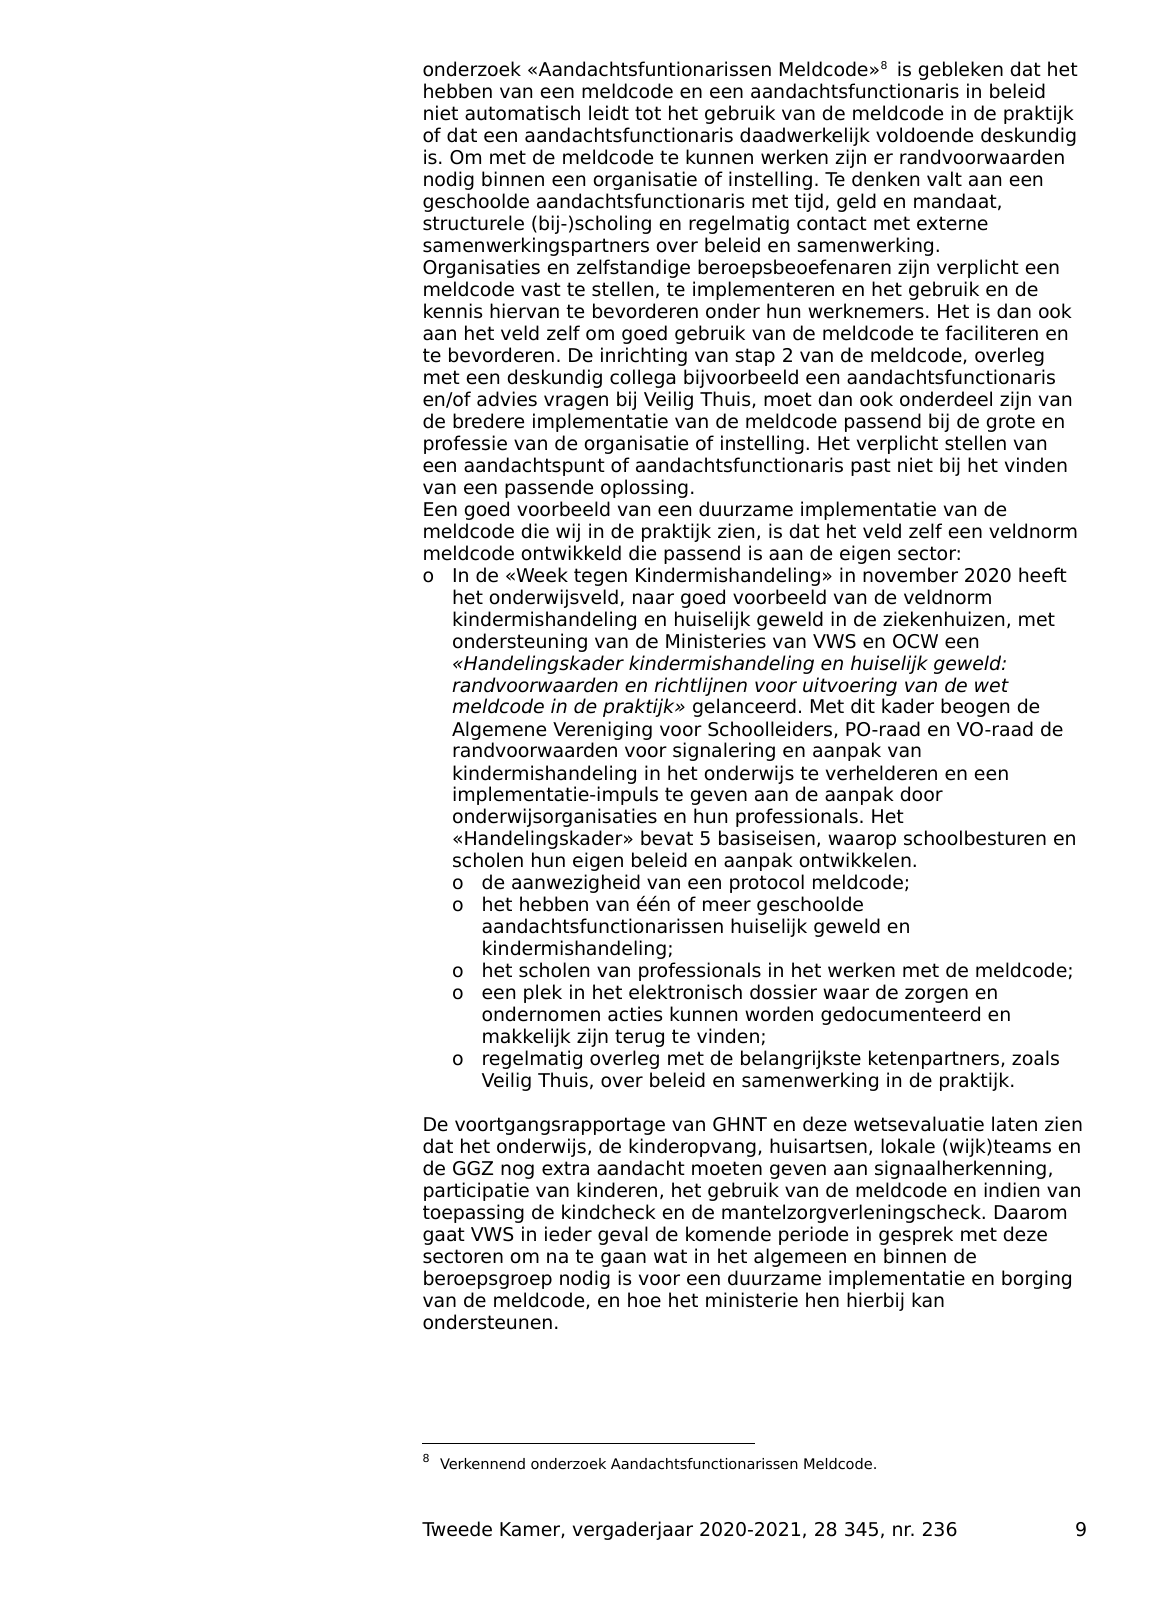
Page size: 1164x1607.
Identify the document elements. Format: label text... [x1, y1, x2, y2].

text o de aanwezigheid van een protocol meldcode; [452, 872, 1087, 894]
text Organisaties en zelfstandige beroepsbeoefenaren zijn verplicht een meldcode vast te stellen, te implementeren en het gebruik en de kennis hiervan te bevorderen onder hun werknemers. Het is dan ook aan het veld zelf om goed gebruik van de meldcode te faciliteren en te bevorderen. De inrichting van stap 2 van de meldcode, overleg met een deskundig collega bijvoorbeeld een aandachtsfunctionaris en/of advies vragen bij Veilig Thuis, moet dan ook onderdeel zijn van de bredere implementatie van de meldcode passend bij de grote en professie van de organisatie of instelling. Het verplicht stellen van een aandachtspunt of aandachtsfunctionaris past niet bij het vinden van een passende oplossing. [422, 257, 1087, 499]
text o een plek in het elektronisch dossier waar de zorgen en ondernomen acties kunnen worden gedocumenteerd en makkelijk zijn terug te vinden; [452, 982, 1087, 1048]
text Verkennend onderzoek Aandachtsfunctionarissen Meldcode. [422, 1452, 1087, 1474]
text o regelmatig overleg met de belangrijkste ketenpartners, zoals Veilig Thuis, over beleid en samenwerking in de praktijk. [452, 1048, 1087, 1092]
text o het hebben van één of meer geschoolde aandachtsfunctionarissen huiselijk geweld en kindermishandeling; [452, 894, 1087, 960]
text o In de «Week tegen Kindermishandeling» in november 2020 heeft het onderwijsveld, naar goed voorbeeld van de veldnorm kindermishandeling en huiselijk geweld in de ziekenhuizen, met ondersteuning van de Ministeries van VWS en OCW een «Handelingskader kindermishandeling en huiselijk geweld: randvoorwaarden en richtlijnen voor uitvoering van de wet meldcode in de praktijk» gelanceerd. Met dit kader beogen de Algemene Vereniging voor Schoolleiders, PO-raad en VO-raad de randvoorwaarden voor signalering en aanpak van kindermishandeling in het onderwijs te verhelderen en een implementatie-impuls te geven aan de aanpak door onderwijsorganisaties en hun professionals. Het «Handelingskader» bevat 5 basiseisen, waarop schoolbesturen en scholen hun eigen beleid en aanpak ontwikkelen. [422, 564, 1087, 872]
text Een goed voorbeeld van een duurzame implementatie van de meldcode die wij in de praktijk zien, is dat het veld zelf een veldnorm meldcode ontwikkeld die passend is aan de eigen sector: [422, 499, 1087, 564]
text onderzoek «Aandachtsfuntionarissen Meldcode» is gebleken dat het hebben van een meldcode en een aandachtsfunctionaris in beleid niet automatisch leidt tot het gebruik van de meldcode in de praktijk of dat een aandachtsfunctionaris daadwerkelijk voldoende deskundig is. Om met de meldcode te kunnen werken zijn er randvoorwaarden nodig binnen een organisatie of instelling. Te denken valt aan een geschoolde aandachtsfunctionaris met tijd, geld en mandaat, structurele (bij-)scholing en regelmatig contact met externe samenwerkingspartners over beleid en samenwerking. [422, 59, 1087, 257]
text De voortgangsrapportage van GHNT en deze wetsevaluatie laten zien dat het onderwijs, de kinderopvang, huisartsen, lokale (wijk)teams en de GGZ nog extra aandacht moeten geven aan signaalherkenning, participatie van kinderen, het gebruik van de meldcode en indien van toepassing de kindcheck en de mantelzorgverleningscheck. Daarom gaat VWS in ieder geval de komende periode in gesprek met deze sectoren om na te gaan wat in het algemeen en binnen de beroepsgroep nodig is voor een duurzame implementatie en borging van de meldcode, en hoe het ministerie hen hierbij kan ondersteunen. [422, 1114, 1087, 1334]
text o het scholen van professionals in het werken met de meldcode; [452, 960, 1087, 982]
